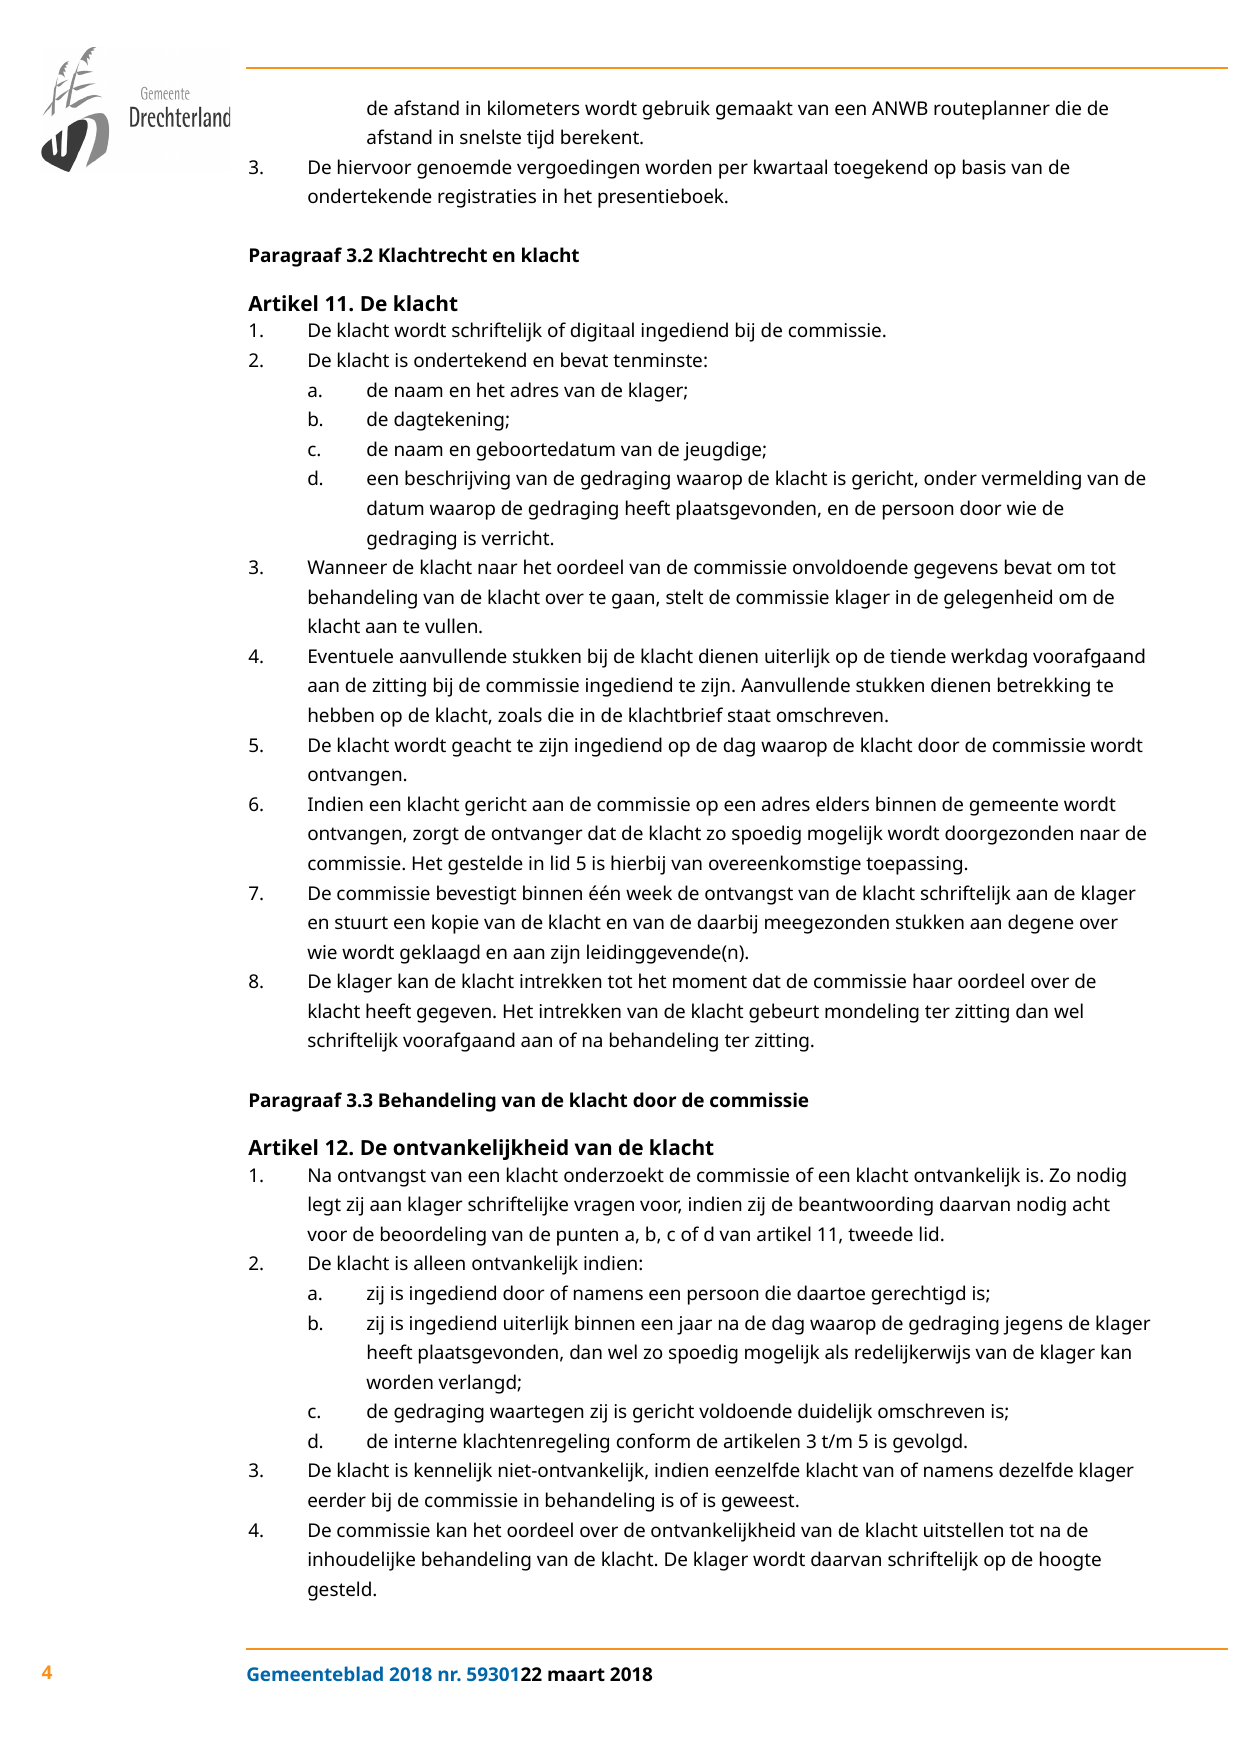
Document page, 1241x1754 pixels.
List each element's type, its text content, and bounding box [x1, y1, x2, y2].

text Paragraaf 3.2 Klachtrecht en klacht [248, 243, 1152, 268]
text Artikel 12. De ontvankelijkheid van de klacht [248, 1133, 1152, 1162]
list de interne klachtenregeling conform de artikelen 3 t/m 5 is gevolgd. [307, 1428, 1152, 1454]
list de naam en het adres van de klager; [307, 377, 1152, 403]
list De klacht wordt schriftelijk of digitaal ingediend bij de commissie. [248, 318, 1152, 343]
list De klager kan de klacht intrekken tot het moment dat de commissie haar oordeel over de klacht heeft gegeven. Het intrekken van de klacht gebeurt mondeling ter zitting dan wel schriftelijk voorafgaand aan of na behandeling ter zitting. [248, 968, 1152, 1053]
list Indien een klacht gericht aan de commissie op een adres elders binnen de gemeente wordt ontvangen, zorgt de ontvanger dat de klacht zo spoedig mogelijk wordt doorgezonden naar de commissie. Het gestelde in lid 5 is hierbij van overeenkomstige toepassing. [248, 791, 1152, 876]
list Wanneer de klacht naar het oordeel van de commissie onvoldoende gegevens bevat om tot behandeling van de klacht over te gaan, stelt de commissie klager in de gelegenheid om de klacht aan te vullen. [248, 554, 1152, 639]
list een beschrijving van de gedraging waarop de klacht is gericht, onder vermelding van de datum waarop de gedraging heeft plaatsgevonden, en de persoon door wie de gedraging is verricht. [307, 466, 1152, 551]
list De commissie bevestigt binnen één week de ontvangst van de klacht schriftelijk aan de klager en stuurt een kopie van de klacht en van de daarbij meegezonden stukken aan degene over wie wordt geklaagd en aan zijn leidinggevende(n). [248, 880, 1152, 965]
list de afstand in kilometers wordt gebruik gemaakt van een ANWB routeplanner die de afstand in snelste tijd berekent. [307, 95, 1152, 150]
list De klacht wordt geacht te zijn ingediend op de dag waarop de klacht door de commissie wordt ontvangen. [248, 732, 1152, 787]
list Na ontvangst van een klacht onderzoekt de commissie of een klacht ontvankelijk is. Zo nodig legt zij aan klager schriftelijke vragen voor, indien zij de beantwoording daarvan nodig acht voor de beoordeling van de punten a, b, c of d van artikel 11, tweede lid. [248, 1162, 1152, 1247]
list De commissie kan het oordeel over de ontvankelijkheid van de klacht uitstellen tot na de inhoudelijke behandeling van de klacht. De klager wordt daarvan schriftelijk op de hoogte gesteld. [248, 1517, 1152, 1602]
list zij is ingediend uiterlijk binnen een jaar na de dag waarop de gedraging jegens de klager heeft plaatsgevonden, dan wel zo spoedig mogelijk als redelijkerwijs van de klager kan worden verlangd; [307, 1310, 1152, 1395]
picture [41, 47, 231, 172]
list de naam en geboortedatum van de jeugdige; [307, 436, 1152, 462]
list De klacht is kennelijk niet-ontvankelijk, indien eenzelfde klacht van of namens dezelfde klager eerder bij de commissie in behandeling is of is geweest. [248, 1458, 1152, 1513]
text Paragraaf 3.3 Behandeling van de klacht door de commissie [248, 1087, 1152, 1113]
list Eventuele aanvullende stukken bij de klacht dienen uiterlijk op de tiende werkdag voorafgaand aan de zitting bij de commissie ingediend te zijn. Aanvullende stukken dienen betrekking te hebben op de klacht, zoals die in de klachtbrief staat omschreven. [248, 643, 1152, 728]
list De hiervoor genoemde vergoedingen worden per kwartaal toegekend op basis van de ondertekende registraties in het presentieboek. [248, 154, 1152, 209]
text Artikel 11. De klacht [248, 289, 1152, 318]
list de dagtekening; [307, 406, 1152, 432]
list zij is ingediend door of namens een persoon die daartoe gerechtigd is; [307, 1280, 1152, 1306]
list de gedraging waartegen zij is gericht voldoende duidelijk omschreven is; [307, 1398, 1152, 1424]
list De klacht is ondertekend en bevat tenminste: [248, 347, 1152, 373]
list De klacht is alleen ontvankelijk indien: [248, 1251, 1152, 1276]
